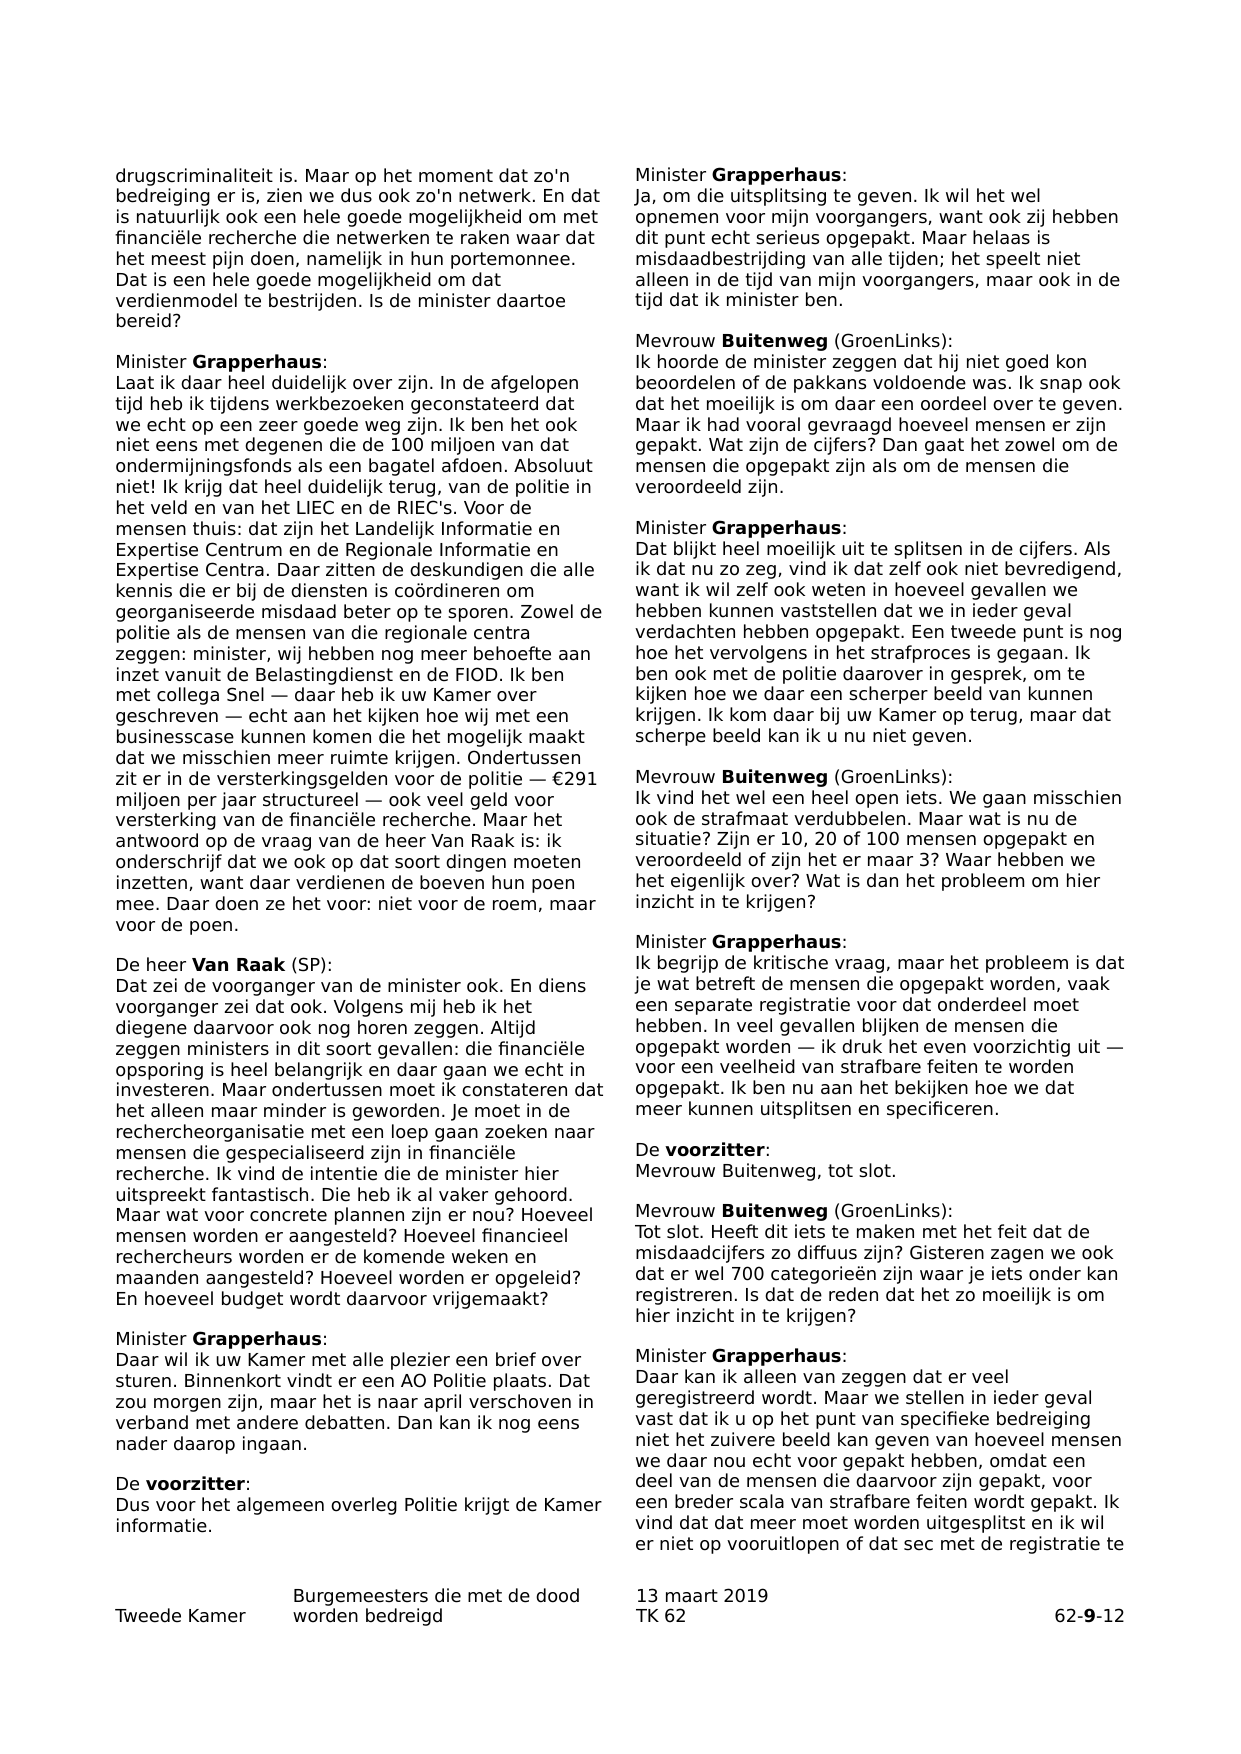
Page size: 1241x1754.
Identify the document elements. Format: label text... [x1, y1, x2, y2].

text Minister Grapperhaus: [635, 1346, 1125, 1367]
text Tot slot. Heeft dit iets te maken met het feit dat de misdaadcijfers zo diffuus zijn? Gisteren zagen we ook dat er wel 700 categorieën zijn waar je iets onder kan registreren. Is dat de reden dat het zo moeilijk is om hier inzicht in te krijgen? [635, 1222, 1125, 1326]
text Dat blijkt heel moeilijk uit te splitsen in de cijfers. Als ik dat nu zo zeg, vind ik dat zelf ook niet bevredigend, want ik wil zelf ook weten in hoeveel gevallen we hebben kunnen vaststellen dat we in ieder geval verdachten hebben opgepakt. Een tweede punt is nog hoe het vervolgens in het strafproces is gegaan. Ik ben ook met de politie daarover in gesprek, om te kijken hoe we daar een scherper beeld van kunnen krijgen. Ik kom daar bij uw Kamer op terug, maar dat scherpe beeld kan ik u nu niet geven. [635, 538, 1125, 747]
text De voorzitter: [115, 1474, 605, 1495]
text Ik begrijp de kritische vraag, maar het probleem is dat je wat betreft de mensen die opgepakt worden, vaak een separate registratie voor dat onderdeel moet hebben. In veel gevallen blijken de mensen die opgepakt worden — ik druk het even voorzichtig uit — voor een veelheid van strafbare feiten te worden opgepakt. Ik ben nu aan het bekijken hoe we dat meer kunnen uitsplitsen en specificeren. [635, 953, 1125, 1120]
text Dat zei de voorganger van de minister ook. En diens voorganger zei dat ook. Volgens mij heb ik het diegene daarvoor ook nog horen zeggen. Altijd zeggen ministers in dit soort gevallen: die financiële opsporing is heel belangrijk en daar gaan we echt in investeren. Maar ondertussen moet ik constateren dat het alleen maar minder is geworden. Je moet in de rechercheorganisatie met een loep gaan zoeken naar mensen die gespecialiseerd zijn in financiële recherche. Ik vind de intentie die de minister hier uitspreekt fantastisch. Die heb ik al vaker gehoord. Maar wat voor concrete plannen zijn er nou? Hoeveel mensen worden er aangesteld? Hoeveel financieel rechercheurs worden er de komende weken en maanden aangesteld? Hoeveel worden er opgeleid? En hoeveel budget wordt daarvoor vrijgemaakt? [115, 976, 605, 1309]
text Minister Grapperhaus: [635, 932, 1125, 953]
text De heer Van Raak (SP): [115, 955, 605, 976]
text Mevrouw Buitenweg (GroenLinks): [635, 767, 1125, 787]
text drugscriminaliteit is. Maar op het moment dat zo'n bedreiging er is, zien we dus ook zo'n netwerk. En dat is natuurlijk ook een hele goede mogelijkheid om met financiële recherche die netwerken te raken waar dat het meest pijn doen, namelijk in hun portemonnee. Dat is een hele goede mogelijkheid om dat verdienmodel te bestrijden. Is de minister daartoe bereid? [115, 165, 605, 332]
text De voorzitter: [635, 1140, 1125, 1161]
text Daar kan ik alleen van zeggen dat er veel geregistreerd wordt. Maar we stellen in ieder geval vast dat ik u op het punt van specifieke bedreiging niet het zuivere beeld kan geven van hoeveel mensen we daar nou echt voor gepakt hebben, omdat een deel van de mensen die daarvoor zijn gepakt, voor een breder scala van strafbare feiten wordt gepakt. Ik vind dat dat meer moet worden uitgesplitst en ik wil er niet op vooruitlopen of dat sec met de registratie te [635, 1367, 1125, 1554]
text Mevrouw Buitenweg (GroenLinks): [635, 331, 1125, 352]
text Minister Grapperhaus: [635, 165, 1125, 186]
text Dus voor het algemeen overleg Politie krijgt de Kamer informatie. [115, 1495, 605, 1537]
text Ik vind het wel een heel open iets. We gaan misschien ook de strafmaat verdubbelen. Maar wat is nu de situatie? Zijn er 10, 20 of 100 mensen opgepakt en veroordeeld of zijn het er maar 3? Waar hebben we het eigenlijk over? Wat is dan het probleem om hier inzicht in te krijgen? [635, 787, 1125, 912]
text Ja, om die uitsplitsing te geven. Ik wil het wel opnemen voor mijn voorgangers, want ook zij hebben dit punt echt serieus opgepakt. Maar helaas is misdaadbestrijding van alle tijden; het speelt niet alleen in de tijd van mijn voorgangers, maar ook in de tijd dat ik minister ben. [635, 186, 1125, 311]
text Minister Grapperhaus: [635, 518, 1125, 538]
text Minister Grapperhaus: [115, 1329, 605, 1350]
text Laat ik daar heel duidelijk over zijn. In de afgelopen tijd heb ik tijdens werkbezoeken geconstateerd dat we echt op een zeer goede weg zijn. Ik ben het ook niet eens met degenen die de 100 miljoen van dat ondermijningsfonds als een bagatel afdoen. Absoluut niet! Ik krijg dat heel duidelijk terug, van de politie in het veld en van het LIEC en de RIEC's. Voor de mensen thuis: dat zijn het Landelijk Informatie en Expertise Centrum en de Regionale Informatie en Expertise Centra. Daar zitten de deskundigen die alle kennis die er bij de diensten is coördineren om georganiseerde misdaad beter op te sporen. Zowel de politie als de mensen van die regionale centra zeggen: minister, wij hebben nog meer behoefte aan inzet vanuit de Belastingdienst en de FIOD. Ik ben met collega Snel — daar heb ik uw Kamer over geschreven — echt aan het kijken hoe wij met een businesscase kunnen komen die het mogelijk maakt dat we misschien meer ruimte krijgen. Ondertussen zit er in de versterkingsgelden voor de politie — €291 miljoen per jaar structureel — ook veel geld voor versterking van de financiële recherche. Maar het antwoord op de vraag van de heer Van Raak is: ik onderschrijf dat we ook op dat soort dingen moeten inzetten, want daar verdienen de boeven hun poen mee. Daar doen ze het voor: niet voor de roem, maar voor de poen. [115, 373, 605, 935]
text Minister Grapperhaus: [115, 352, 605, 373]
text Ik hoorde de minister zeggen dat hij niet goed kon beoordelen of de pakkans voldoende was. Ik snap ook dat het moeilijk is om daar een oordeel over te geven. Maar ik had vooral gevraagd hoeveel mensen er zijn gepakt. Wat zijn de cijfers? Dan gaat het zowel om de mensen die opgepakt zijn als om de mensen die veroordeeld zijn. [635, 352, 1125, 498]
text Mevrouw Buitenweg (GroenLinks): [635, 1201, 1125, 1222]
text Mevrouw Buitenweg, tot slot. [635, 1161, 1125, 1181]
text Daar wil ik uw Kamer met alle plezier een brief over sturen. Binnenkort vindt er een AO Politie plaats. Dat zou morgen zijn, maar het is naar april verschoven in verband met andere debatten. Dan kan ik nog eens nader daarop ingaan. [115, 1350, 605, 1454]
